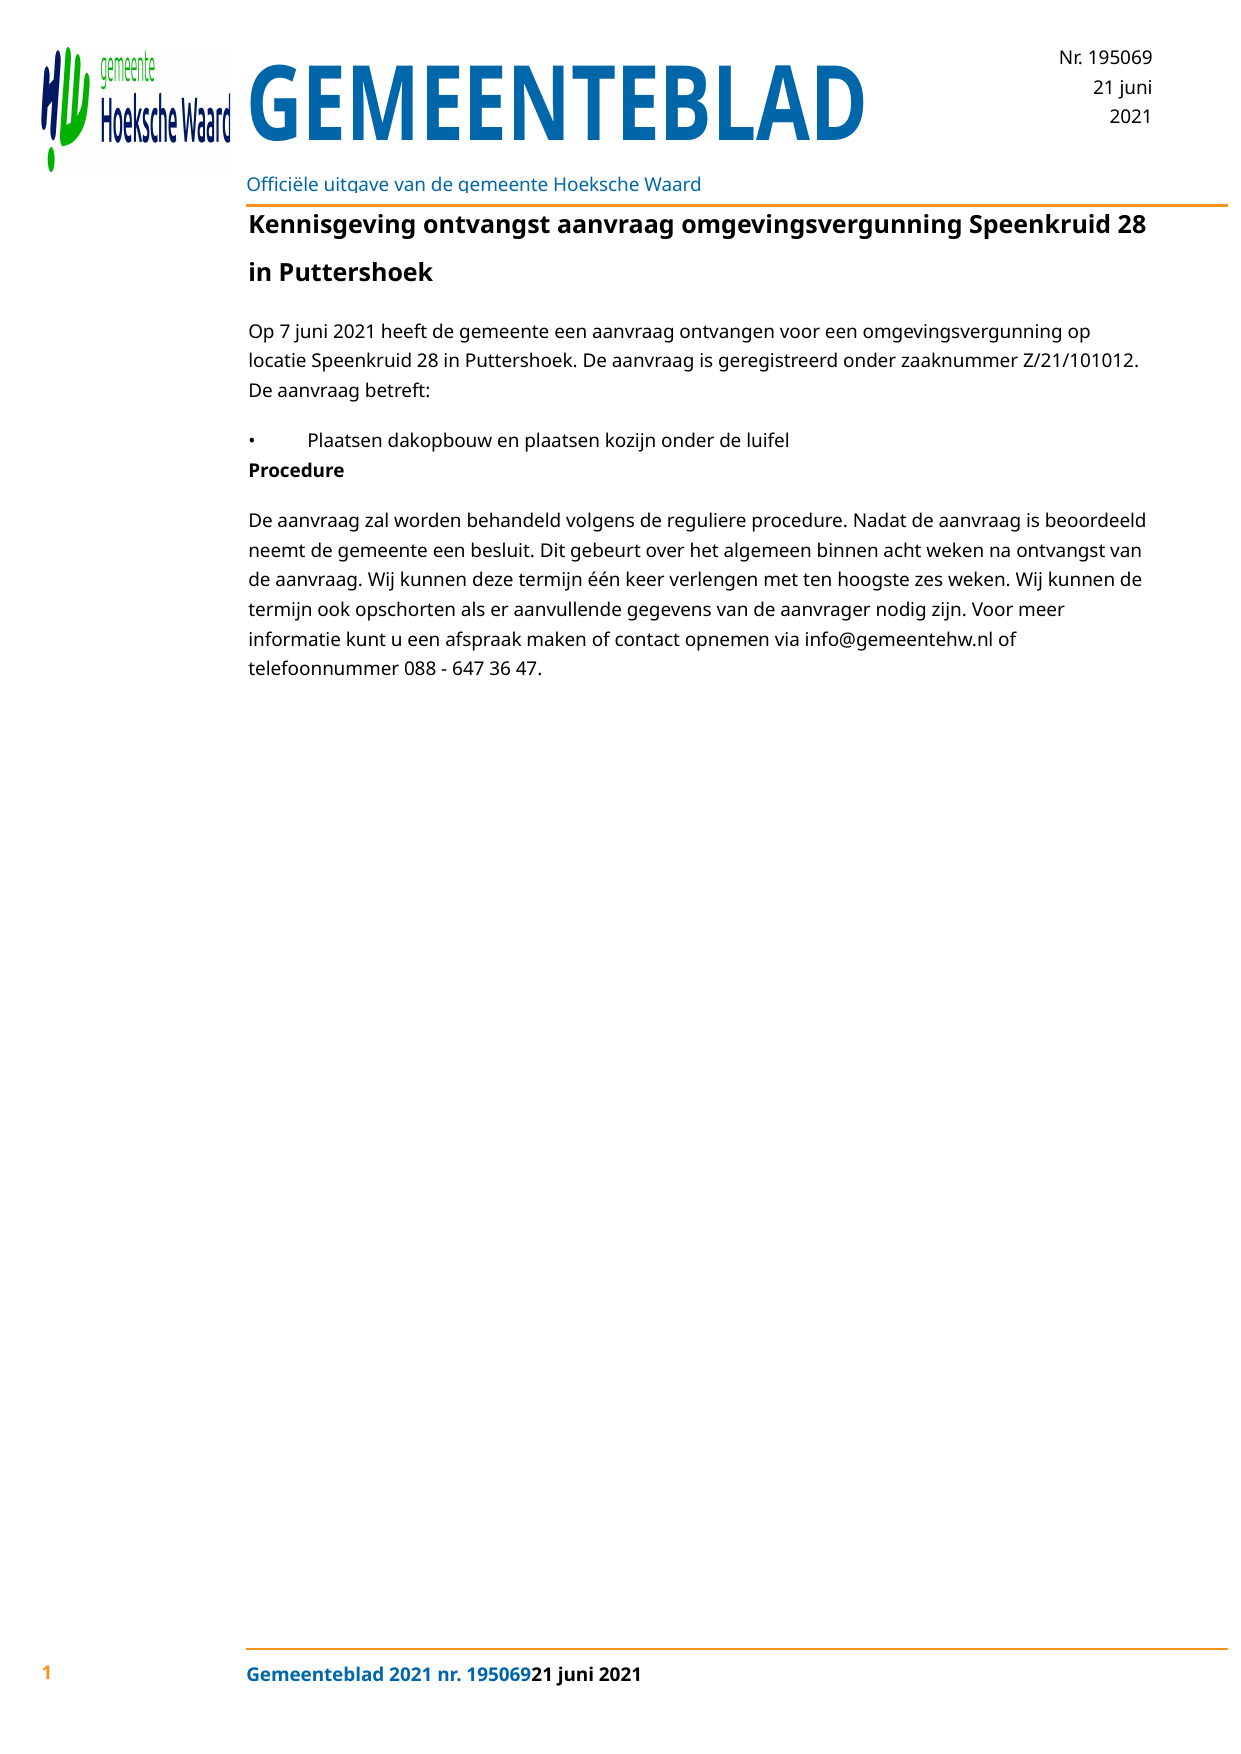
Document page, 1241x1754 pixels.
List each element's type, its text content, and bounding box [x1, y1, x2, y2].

list Plaatsen dakopbouw en plaatsen kozijn onder de luifel [248, 427, 1152, 453]
text Op 7 juni 2021 heeft de gemeente een aanvraag ontvangen voor een omgevingsvergunning op locatie Speenkruid 28 in Puttershoek. De aanvraag is geregistreerd onder zaaknummer Z/21/101012. De aanvraag betreft: [248, 318, 1152, 403]
text De aanvraag zal worden behandeld volgens de reguliere procedure. Nadat de aanvraag is beoordeeld neemt de gemeente een besluit. Dit gebeurt over het algemeen binnen acht weken na ontvangst van de aanvraag. Wij kunnen deze termijn één keer verlengen met ten hoogste zes weken. Wij kunnen de termijn ook opschorten als er aanvullende gegevens van de aanvrager nodig zijn. Voor meer informatie kunt u een afspraak maken of contact opnemen via info@gemeentehw.nl of telefoonnummer 088 - 647 36 47. [248, 507, 1152, 681]
text Procedure [248, 457, 1152, 483]
picture [41, 47, 231, 172]
text Kennisgeving ontvangst aanvraag omgevingsvergunning Speenkruid 28 in Puttershoek [248, 207, 1152, 288]
